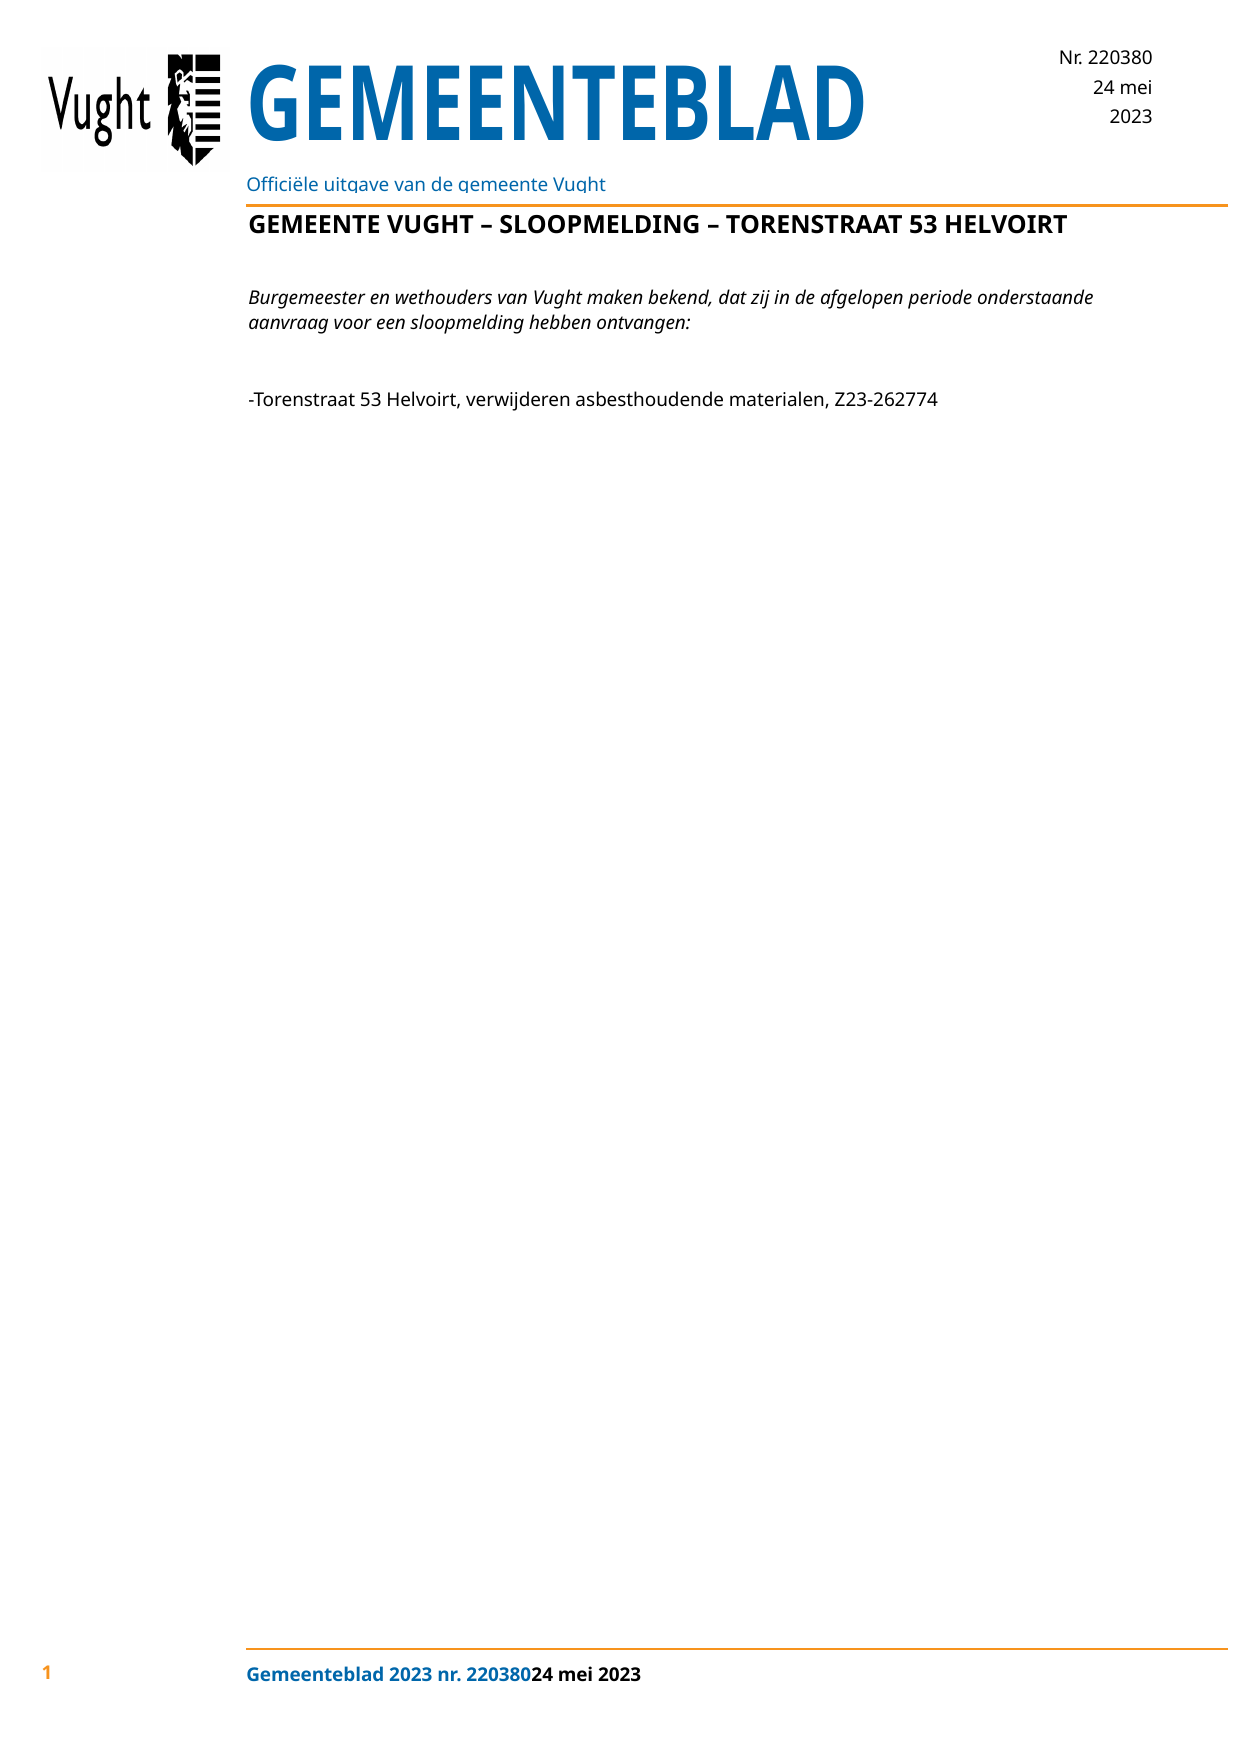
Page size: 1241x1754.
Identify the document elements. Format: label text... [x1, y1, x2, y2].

text Burgemeester en wethouders van Vught maken bekend, dat zij in de afgelopen periode onderstaande aanvraag voor een sloopmelding hebben ontvangen: [248, 284, 1152, 335]
text -Torenstraat 53 Helvoirt, verwijderen asbesthoudende materialen, Z23-262774 [248, 386, 1152, 411]
text GEMEENTE VUGHT – SLOOPMELDING – TORENSTRAAT 53 HELVOIRT [248, 207, 1152, 241]
picture [41, 47, 231, 172]
